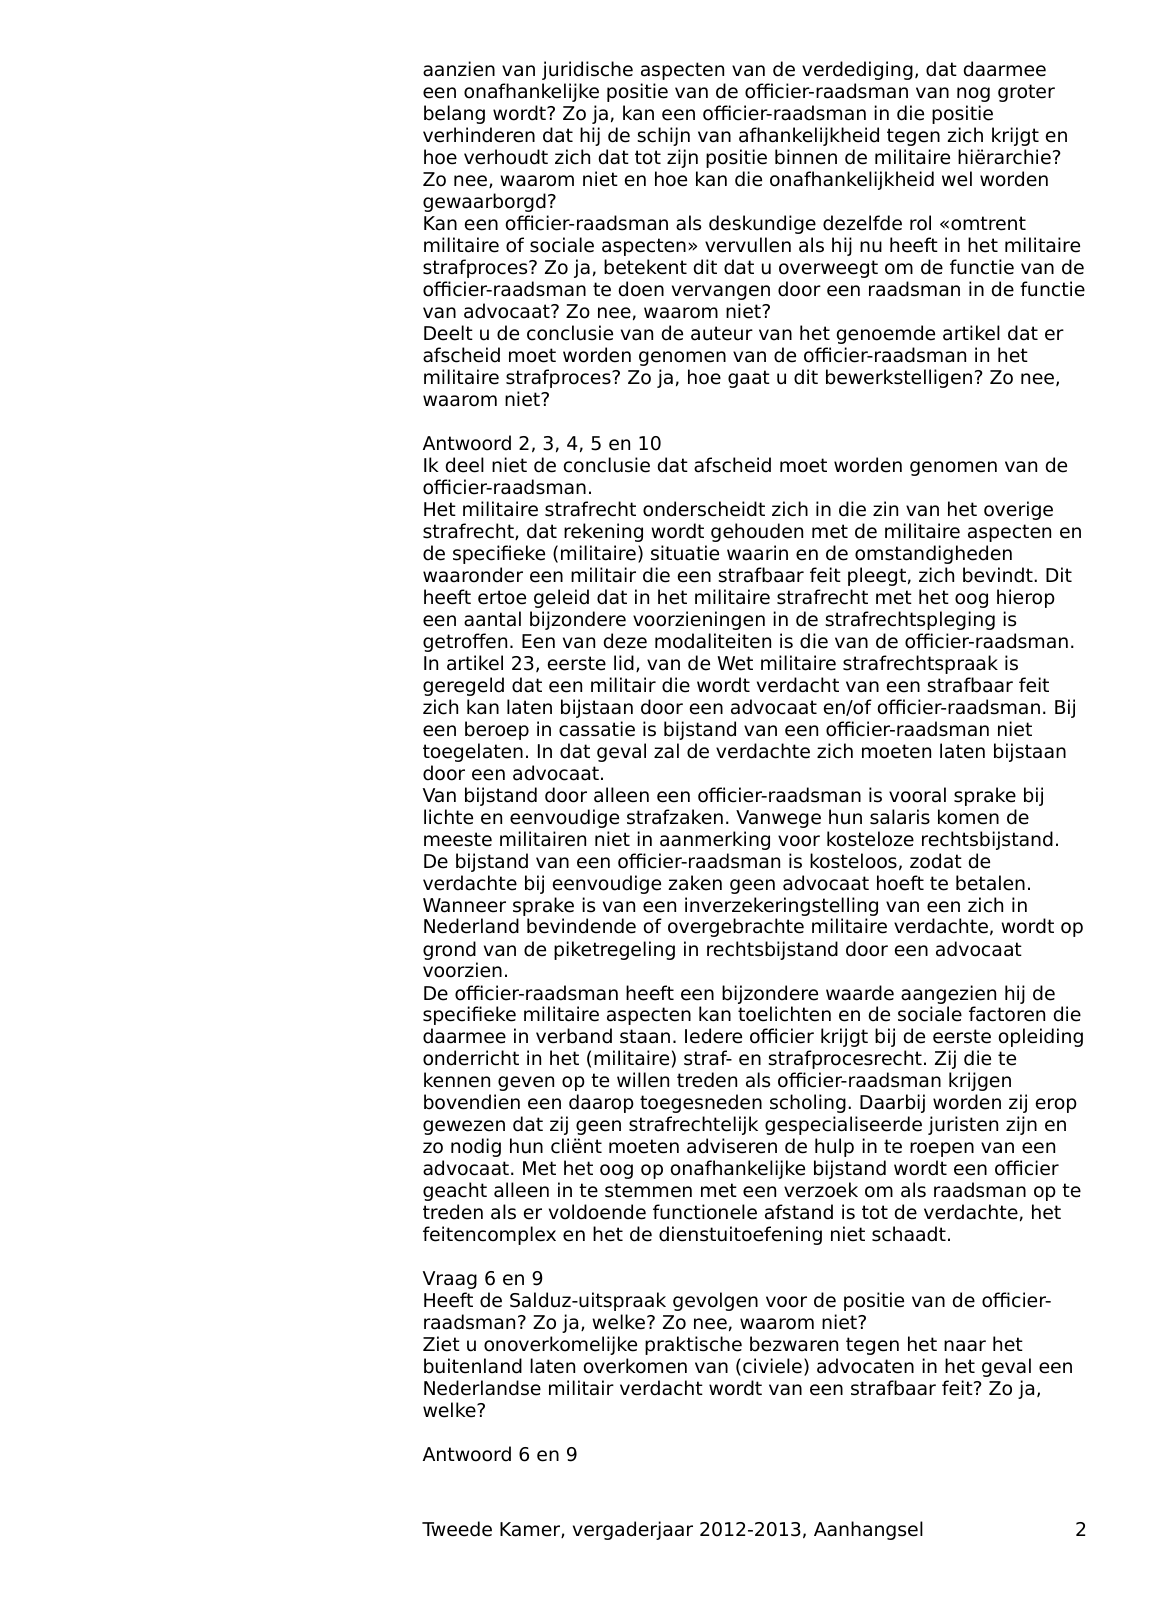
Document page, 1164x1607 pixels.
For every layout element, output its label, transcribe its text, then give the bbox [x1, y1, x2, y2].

text Ziet u onoverkomelijke praktische bezwaren tegen het naar het buitenland laten overkomen van (civiele) advocaten in het geval een Nederlandse militair verdacht wordt van een strafbaar feit? Zo ja, welke? [422, 1334, 1087, 1422]
text Antwoord 2, 3, 4, 5 en 10 [422, 433, 1087, 455]
text Vraag 6 en 9 [422, 1268, 1087, 1290]
text Antwoord 6 en 9 [422, 1444, 1087, 1466]
text Van bijstand door alleen een officier-raadsman is vooral sprake bij lichte en eenvoudige strafzaken. Vanwege hun salaris komen de meeste militairen niet in aanmerking voor kosteloze rechtsbijstand. De bijstand van een officier-raadsman is kosteloos, zodat de verdachte bij eenvoudige zaken geen advocaat hoeft te betalen. Wanneer sprake is van een inverzekeringstelling van een zich in Nederland bevindende of overgebrachte militaire verdachte, wordt op grond van de piketregeling in rechtsbijstand door een advocaat voorzien. [422, 784, 1087, 982]
text Deelt u de conclusie van de auteur van het genoemde artikel dat er afscheid moet worden genomen van de officier-raadsman in het militaire strafproces? Zo ja, hoe gaat u dit bewerkstelligen? Zo nee, waarom niet? [422, 323, 1087, 411]
text Het militaire strafrecht onderscheidt zich in die zin van het overige strafrecht, dat rekening wordt gehouden met de militaire aspecten en de specifieke (militaire) situatie waarin en de omstandigheden waaronder een militair die een strafbaar feit pleegt, zich bevindt. Dit heeft ertoe geleid dat in het militaire strafrecht met het oog hierop een aantal bijzondere voorzieningen in de strafrechtspleging is getroffen. Een van deze modaliteiten is die van de officier-raadsman. [422, 499, 1087, 653]
text In artikel 23, eerste lid, van de Wet militaire strafrechtspraak is geregeld dat een militair die wordt verdacht van een strafbaar feit zich kan laten bijstaan door een advocaat en/of officier-raadsman. Bij een beroep in cassatie is bijstand van een officier-raadsman niet toegelaten. In dat geval zal de verdachte zich moeten laten bijstaan door een advocaat. [422, 653, 1087, 784]
text Kan een officier-raadsman als deskundige dezelfde rol «omtrent militaire of sociale aspecten» vervullen als hij nu heeft in het militaire strafproces? Zo ja, betekent dit dat u overweegt om de functie van de officier-raadsman te doen vervangen door een raadsman in de functie van advocaat? Zo nee, waarom niet? [422, 213, 1087, 323]
text aanzien van juridische aspecten van de verdediging, dat daarmee een onafhankelijke positie van de officier-raadsman van nog groter belang wordt? Zo ja, kan een officier-raadsman in die positie verhinderen dat hij de schijn van afhankelijkheid tegen zich krijgt en hoe verhoudt zich dat tot zijn positie binnen de militaire hiërarchie? Zo nee, waarom niet en hoe kan die onafhankelijkheid wel worden gewaarborgd? [422, 59, 1087, 213]
text De officier-raadsman heeft een bijzondere waarde aangezien hij de specifieke militaire aspecten kan toelichten en de sociale factoren die daarmee in verband staan. Iedere officier krijgt bij de eerste opleiding onderricht in het (militaire) straf- en strafprocesrecht. Zij die te kennen geven op te willen treden als officier-raadsman krijgen bovendien een daarop toegesneden scholing. Daarbij worden zij erop gewezen dat zij geen strafrechtelijk gespecialiseerde juristen zijn en zo nodig hun cliënt moeten adviseren de hulp in te roepen van een advocaat. Met het oog op onafhankelijke bijstand wordt een officier geacht alleen in te stemmen met een verzoek om als raadsman op te treden als er voldoende functionele afstand is tot de verdachte, het feitencomplex en het de dienstuitoefening niet schaadt. [422, 982, 1087, 1246]
text Ik deel niet de conclusie dat afscheid moet worden genomen van de officier-raadsman. [422, 455, 1087, 499]
text Heeft de Salduz-uitspraak gevolgen voor de positie van de officier-raadsman? Zo ja, welke? Zo nee, waarom niet? [422, 1290, 1087, 1334]
